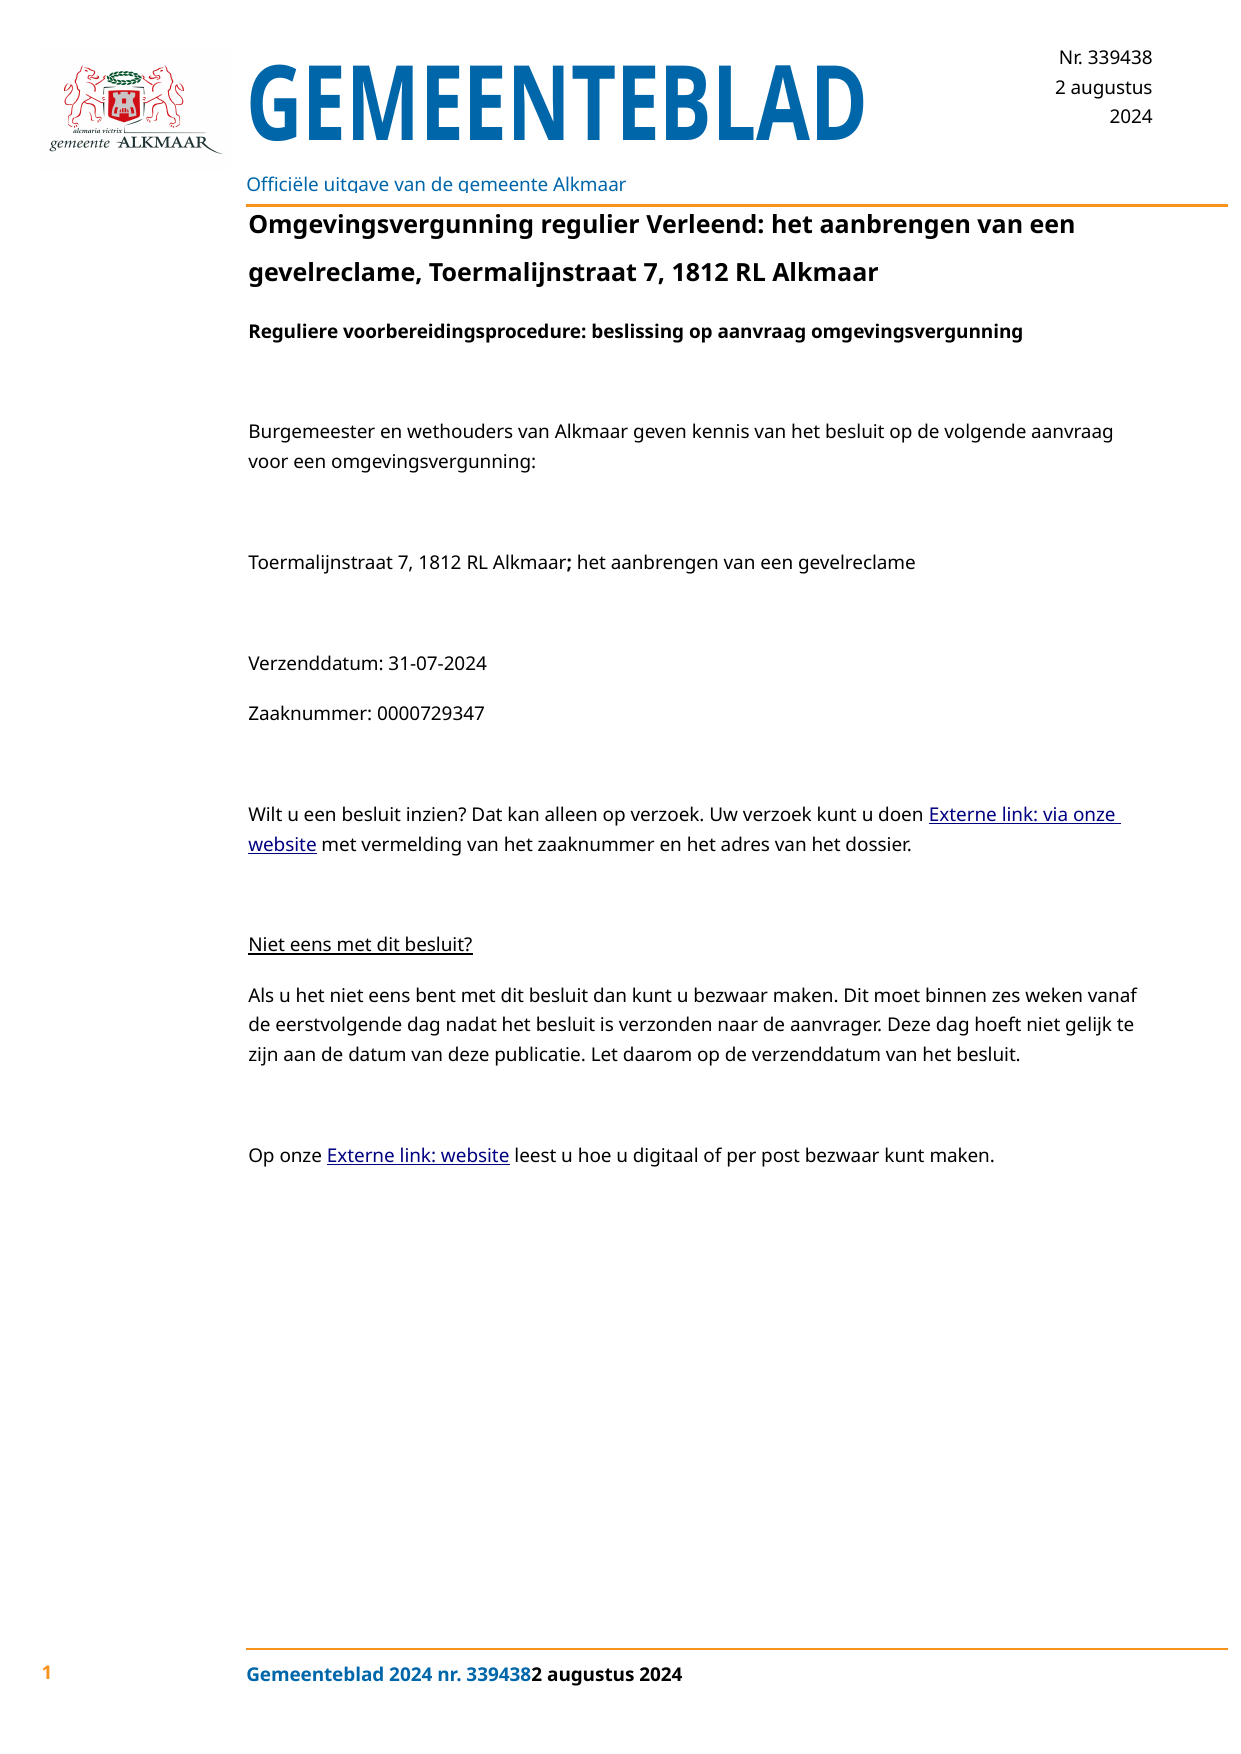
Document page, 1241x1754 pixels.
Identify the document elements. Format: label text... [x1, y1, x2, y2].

text Verzenddatum: 31-07-2024 [248, 650, 1152, 676]
text Reguliere voorbereidingsprocedure: beslissing op aanvraag omgevingsvergunning [248, 318, 1152, 344]
text Omgevingsvergunning regulier Verleend: het aanbrengen van een gevelreclame, Toermalijnstraat 7, 1812 RL Alkmaar [248, 207, 1152, 288]
text Als u het niet eens bent met dit besluit dan kunt u bezwaar maken. Dit moet binnen zes weken vanaf de eerstvolgende dag nadat het besluit is verzonden naar de aanvrager. Deze dag hoeft niet gelijk te zijn aan de datum van deze publicatie. Let daarom op de verzenddatum van het besluit. [248, 982, 1152, 1067]
picture [41, 47, 231, 172]
text Toermalijnstraat 7, 1812 RL Alkmaar; het aanbrengen van een gevelreclame [248, 549, 1152, 575]
text Wilt u een besluit inzien? Dat kan alleen op verzoek. Uw verzoek kunt u doen Externe link: via onze website met vermelding van het zaaknummer en het adres van het dossier. [248, 801, 1152, 857]
text Op onze Externe link: website leest u hoe u digitaal of per post bezwaar kunt maken. [248, 1142, 1152, 1168]
text Niet eens met dit besluit? [248, 932, 1152, 957]
text Zaaknummer: 0000729347 [248, 700, 1152, 726]
text Burgemeester en wethouders van Alkmaar geven kennis van het besluit op de volgende aanvraag voor een omgevingsvergunning: [248, 419, 1152, 474]
